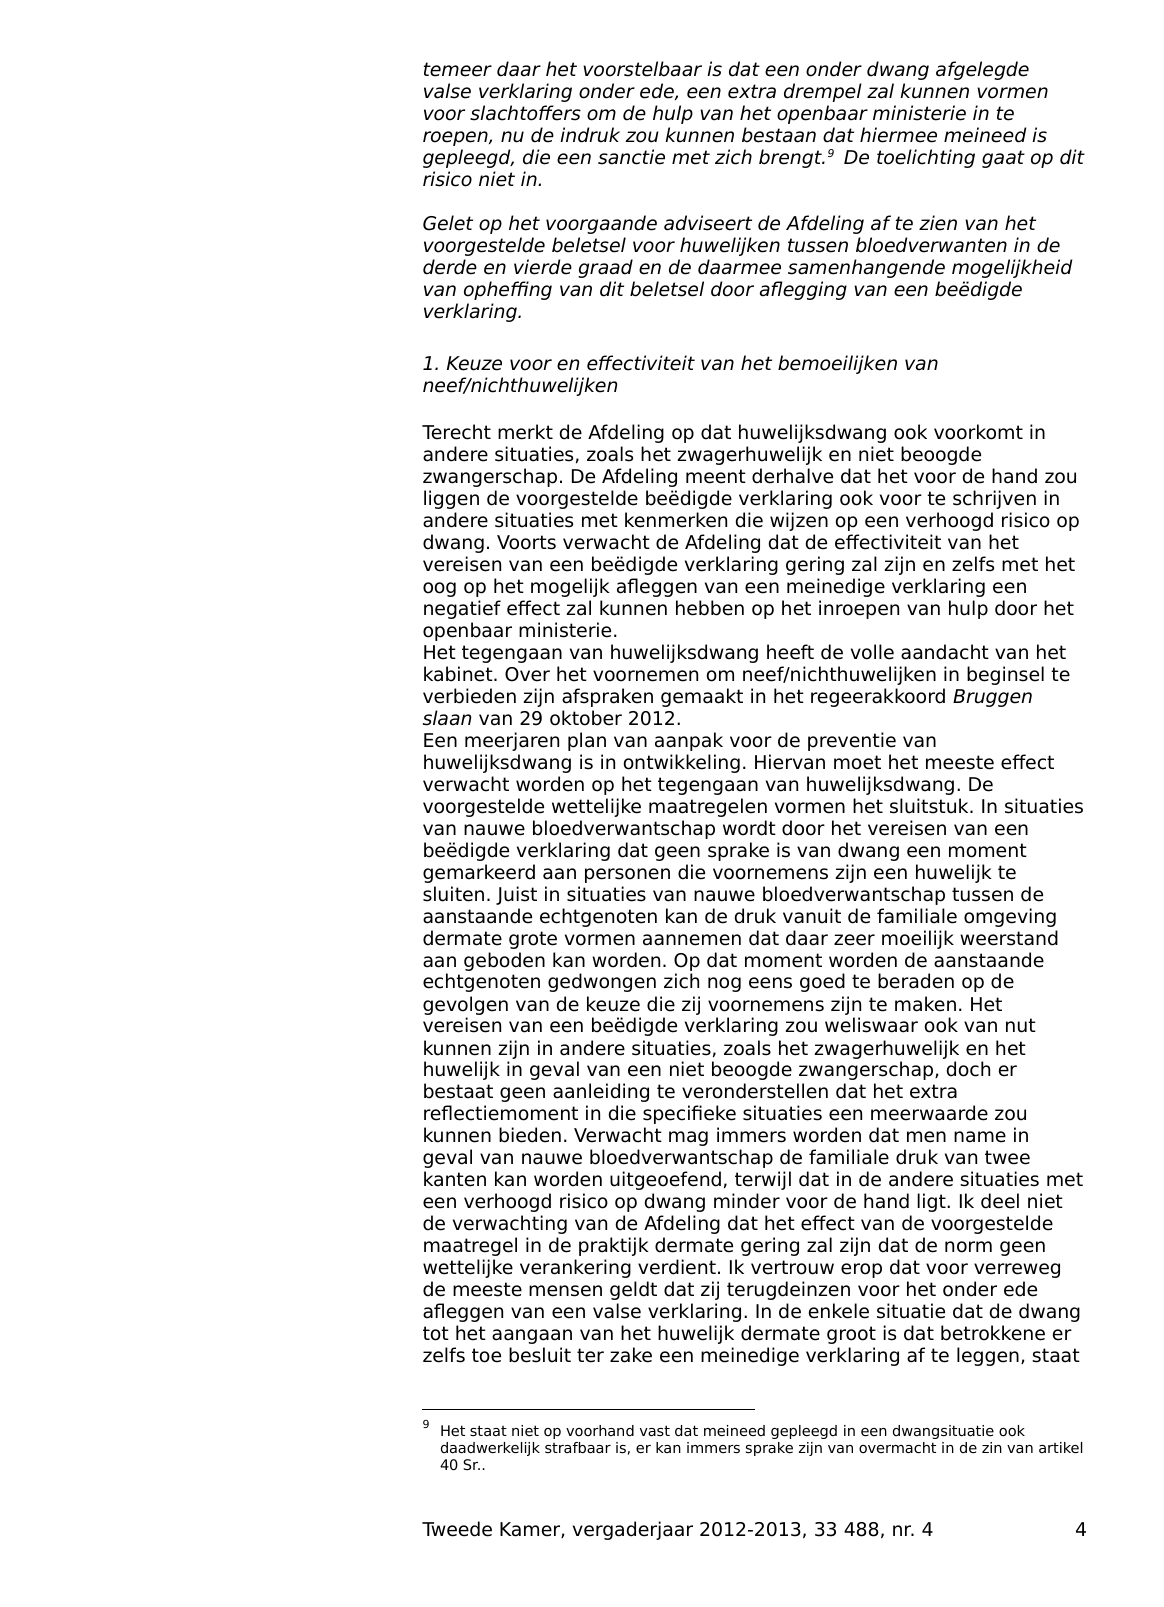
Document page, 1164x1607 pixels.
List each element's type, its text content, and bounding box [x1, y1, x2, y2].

text Het staat niet op voorhand vast dat meineed gepleegd in een dwangsituatie ook daadwerkelijk strafbaar is, er kan immers sprake zijn van overmacht in de zin van artikel 40 Sr.. [422, 1418, 1087, 1474]
text Terecht merkt de Afdeling op dat huwelijksdwang ook voorkomt in andere situaties, zoals het zwagerhuwelijk en niet beoogde zwangerschap. De Afdeling meent derhalve dat het voor de hand zou liggen de voorgestelde beëdigde verklaring ook voor te schrijven in andere situaties met kenmerken die wijzen op een verhoogd risico op dwang. Voorts verwacht de Afdeling dat de effectiviteit van het vereisen van een beëdigde verklaring gering zal zijn en zelfs met het oog op het mogelijk afleggen van een meinedige verklaring een negatief effect zal kunnen hebben op het inroepen van hulp door het openbaar ministerie. [422, 422, 1087, 642]
text temeer daar het voorstelbaar is dat een onder dwang afgelegde valse verklaring onder ede, een extra drempel zal kunnen vormen voor slachtoffers om de hulp van het openbaar ministerie in te roepen, nu de indruk zou kunnen bestaan dat hiermee meineed is gepleegd, die een sanctie met zich brengt. De toelichting gaat op dit risico niet in. [422, 59, 1087, 191]
text Gelet op het voorgaande adviseert de Afdeling af te zien van het voorgestelde beletsel voor huwelijken tussen bloedverwanten in de derde en vierde graad en de daarmee samenhangende mogelijkheid van opheffing van dit beletsel door aflegging van een beëdigde verklaring. [422, 213, 1087, 323]
text Een meerjaren plan van aanpak voor de preventie van huwelijksdwang is in ontwikkeling. Hiervan moet het meeste effect verwacht worden op het tegengaan van huwelijksdwang. De voorgestelde wettelijke maatregelen vormen het sluitstuk. In situaties van nauwe bloedverwantschap wordt door het vereisen van een beëdigde verklaring dat geen sprake is van dwang een moment gemarkeerd aan personen die voornemens zijn een huwelijk te sluiten. Juist in situaties van nauwe bloedverwantschap tussen de aanstaande echtgenoten kan de druk vanuit de familiale omgeving dermate grote vormen aannemen dat daar zeer moeilijk weerstand aan geboden kan worden. Op dat moment worden de aanstaande echtgenoten gedwongen zich nog eens goed te beraden op de gevolgen van de keuze die zij voornemens zijn te maken. Het vereisen van een beëdigde verklaring zou weliswaar ook van nut kunnen zijn in andere situaties, zoals het zwagerhuwelijk en het huwelijk in geval van een niet beoogde zwangerschap, doch er bestaat geen aanleiding te veronderstellen dat het extra reflectiemoment in die specifieke situaties een meerwaarde zou kunnen bieden. Verwacht mag immers worden dat men name in geval van nauwe bloedverwantschap de familiale druk van twee kanten kan worden uitgeoefend, terwijl dat in de andere situaties met een verhoogd risico op dwang minder voor de hand ligt. Ik deel niet de verwachting van de Afdeling dat het effect van de voorgestelde maatregel in de praktijk dermate gering zal zijn dat de norm geen wettelijke verankering verdient. Ik vertrouw erop dat voor verreweg de meeste mensen geldt dat zij terugdeinzen voor het onder ede afleggen van een valse verklaring. In de enkele situatie dat de dwang tot het aangaan van het huwelijk dermate groot is dat betrokkene er zelfs toe besluit ter zake een meinedige verklaring af te leggen, staat [422, 730, 1087, 1367]
text Het tegengaan van huwelijksdwang heeft de volle aandacht van het kabinet. Over het voornemen om neef/nichthuwelijken in beginsel te verbieden zijn afspraken gemaakt in het regeerakkoord Bruggen slaan van 29 oktober 2012. [422, 642, 1087, 730]
subtitle 1. Keuze voor en effectiviteit van het bemoeilijken van neef/nichthuwelijken [422, 353, 1087, 397]
